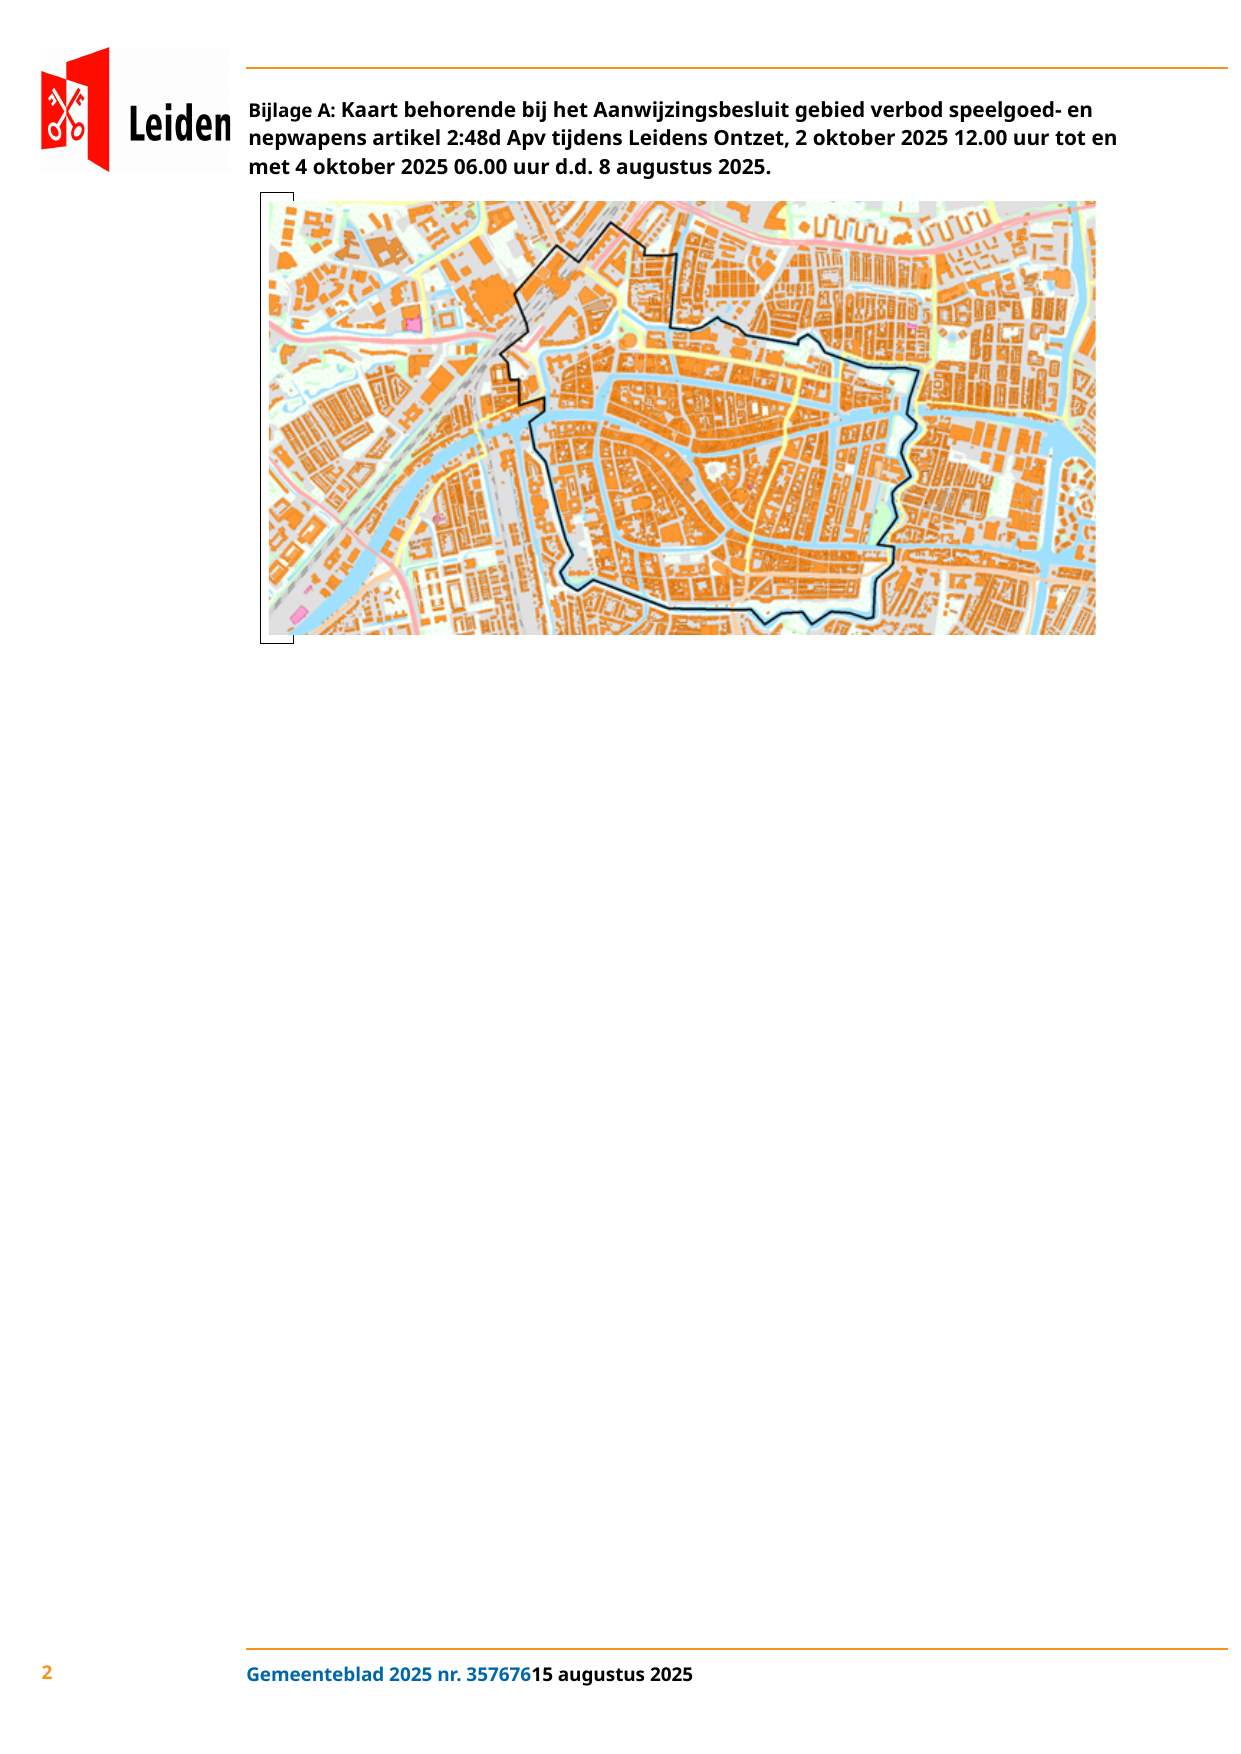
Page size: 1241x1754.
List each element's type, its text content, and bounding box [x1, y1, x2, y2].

text Bijlage A: Kaart behorende bij het Aanwijzingsbesluit gebied verbod speelgoed- en nepwapens artikel 2:48d Apv tijdens Leidens Ontzet, 2 oktober 2025 12.00 uur tot en met 4 oktober 2025 06.00 uur d.d. 8 augustus 2025. [248, 95, 1152, 180]
picture [268, 201, 1096, 635]
picture [41, 47, 231, 172]
